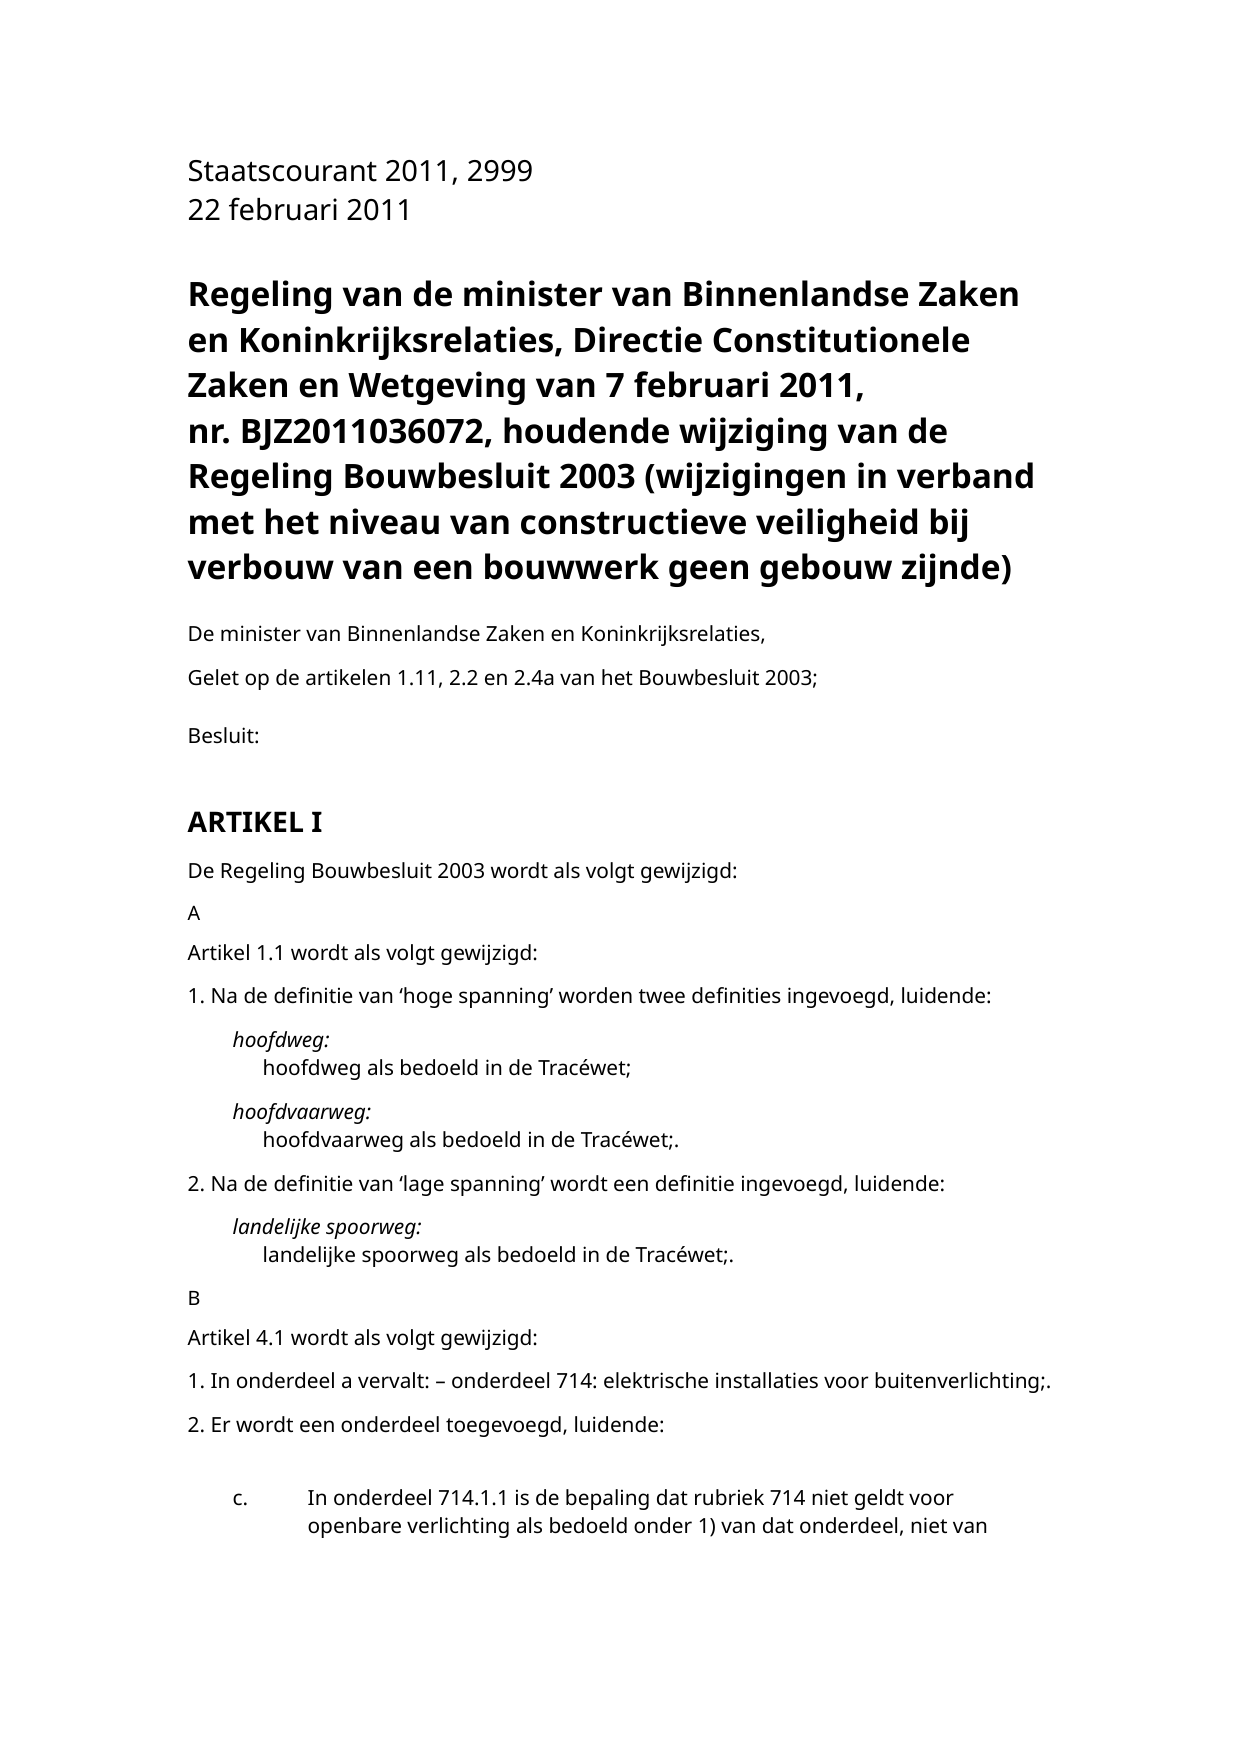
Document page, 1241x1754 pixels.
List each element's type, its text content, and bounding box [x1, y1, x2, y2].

text Artikel 4.1 wordt als volgt gewijzigd: [187, 1323, 1053, 1351]
text landelijke spoorweg: [232, 1212, 1053, 1241]
text B [187, 1284, 1053, 1311]
text Artikel 1.1 wordt als volgt gewijzigd: [187, 938, 1053, 967]
text Gelet op de artikelen 1.11, 2.2 en 2.4a van het Bouwbesluit 2003; [187, 663, 1053, 691]
subtitle Regeling van de minister van Binnenlandse Zaken en Koninkrijksrelaties, Directie Constitutionele Zaken en Wetgeving van 7 februari 2011, nr. BJZ2011036072, houdende wijziging van de Regeling Bouwbesluit 2003 (wijzigingen in verband met het niveau van constructieve veiligheid bij verbouw van een bouwwerk geen gebouw zijnde) [187, 271, 1053, 589]
text 22 februari 2011 [187, 190, 1053, 229]
text Besluit: [187, 721, 1053, 750]
text hoofdvaarweg als bedoeld in de Tracéwet;. [262, 1125, 1053, 1154]
text Staatscourant 2011, 2999 [187, 150, 1053, 190]
text hoofdweg als bedoeld in de Tracéwet; [262, 1053, 1053, 1082]
text 1. In onderdeel a vervalt: – onderdeel 714: elektrische installaties voor buitenverlichting;. [187, 1366, 1053, 1395]
text 1. Na de definitie van ‘hoge spanning’ worden twee definities ingevoegd, luidende: [187, 982, 1053, 1010]
text hoofdweg: [232, 1025, 1053, 1053]
text De Regeling Bouwbesluit 2003 wordt als volgt gewijzigd: [187, 856, 1053, 884]
list In onderdeel 714.1.1 is de bepaling dat rubriek 714 niet geldt voor openbare verlichting als bedoeld onder 1) van dat onderdeel, niet van [232, 1483, 1053, 1540]
subtitle ARTIKEL I [187, 802, 1053, 841]
text 2. Na de definitie van ‘lage spanning’ wordt een definitie ingevoegd, luidende: [187, 1169, 1053, 1197]
text hoofdvaarweg: [232, 1097, 1053, 1125]
text landelijke spoorweg als bedoeld in de Tracéwet;. [262, 1241, 1053, 1269]
text De minister van Binnenlandse Zaken en Koninkrijksrelaties, [187, 619, 1053, 648]
text 2. Er wordt een onderdeel toegevoegd, luidende: [187, 1410, 1053, 1438]
text A [187, 899, 1053, 926]
